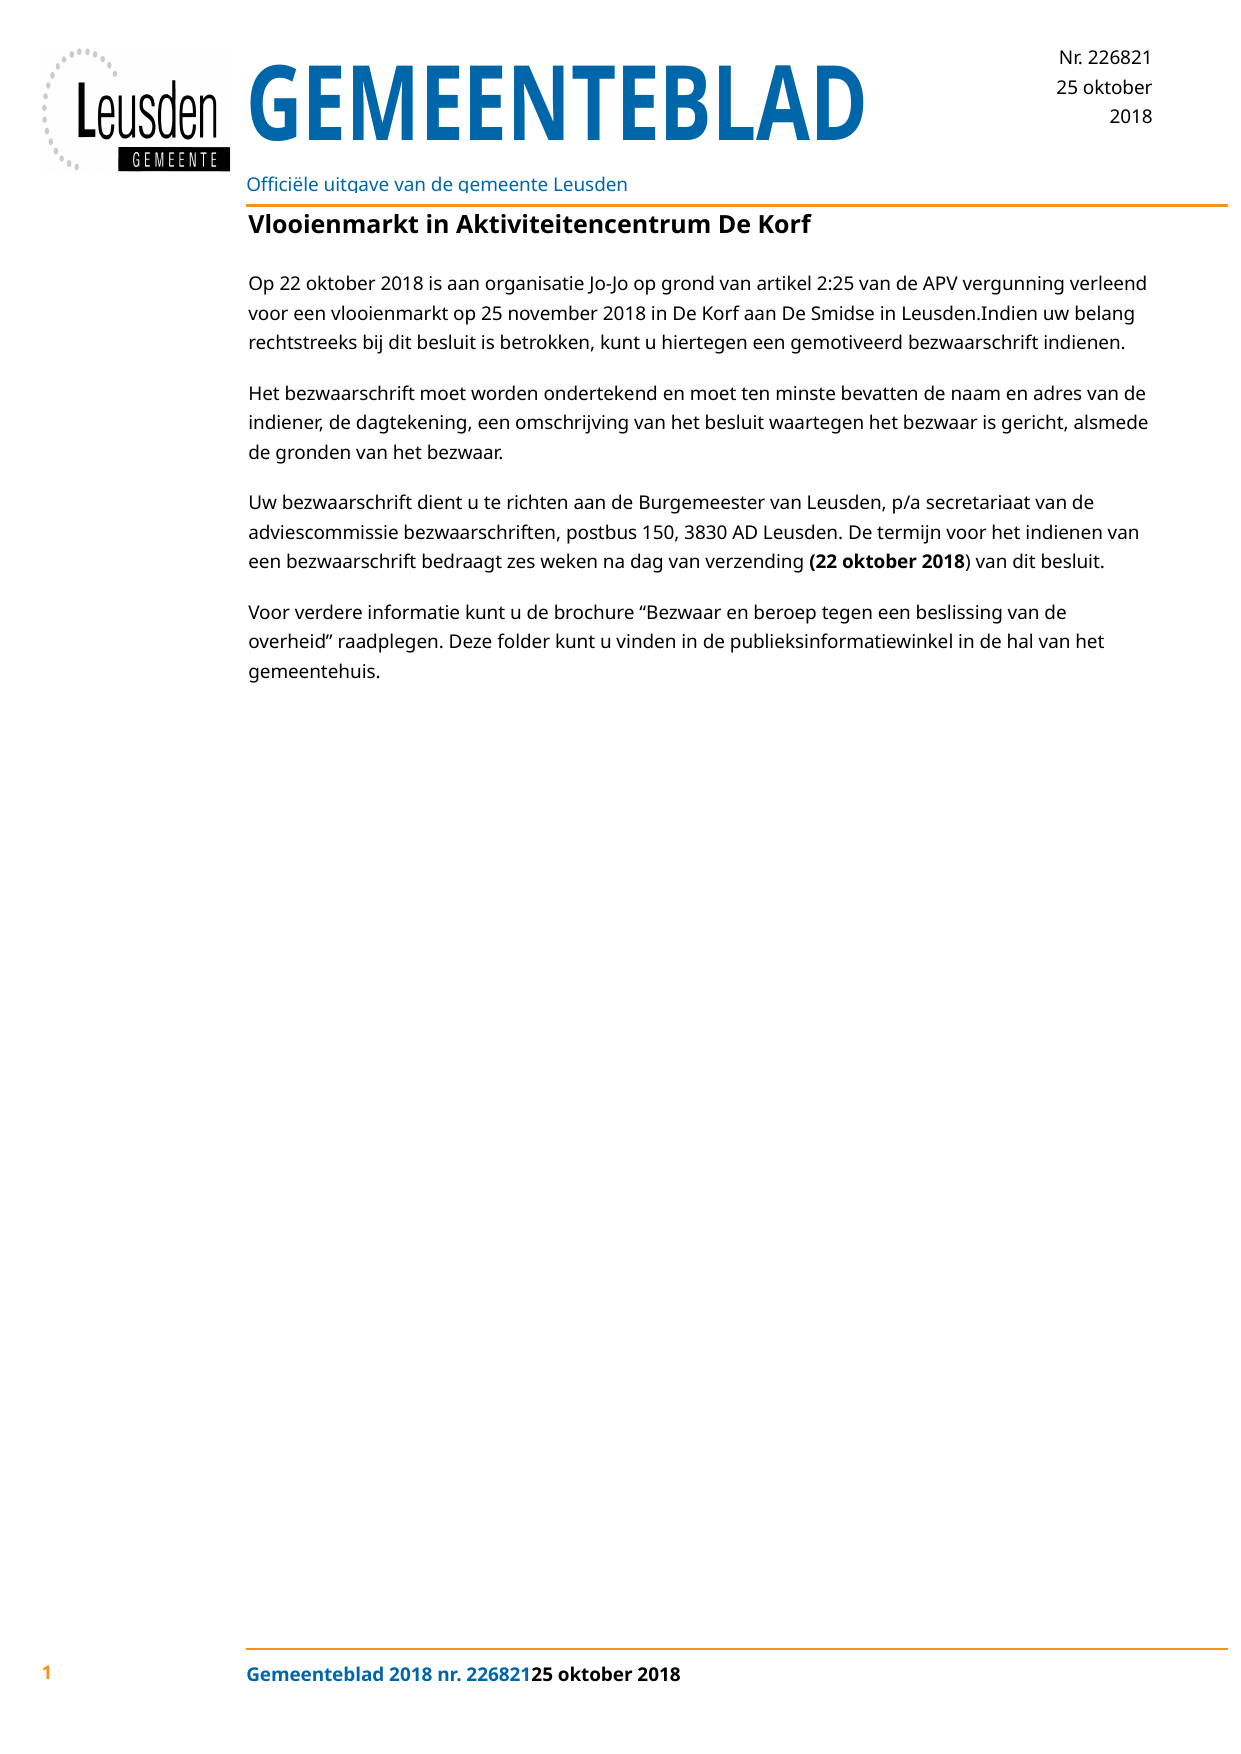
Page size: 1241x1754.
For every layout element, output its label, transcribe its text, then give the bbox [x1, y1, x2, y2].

picture [41, 47, 231, 172]
text Uw bezwaarschrift dient u te richten aan de Burgemeester van Leusden, p/a secretariaat van de adviescommissie bezwaarschriften, postbus 150, 3830 AD Leusden. De termijn voor het indienen van een bezwaarschrift bedraagt zes weken na dag van verzending (22 oktober 2018) van dit besluit. [248, 489, 1152, 574]
text Het bezwaarschrift moet worden ondertekend en moet ten minste bevatten de naam en adres van de indiener, de dagtekening, een omschrijving van het besluit waartegen het bezwaar is gericht, alsmede de gronden van het bezwaar. [248, 380, 1152, 465]
text Op 22 oktober 2018 is aan organisatie Jo-Jo op grond van artikel 2:25 van de APV vergunning verleend voor een vlooienmarkt op 25 november 2018 in De Korf aan De Smidse in Leusden.Indien uw belang rechtstreeks bij dit besluit is betrokken, kunt u hiertegen een gemotiveerd bezwaarschrift indienen. [248, 270, 1152, 355]
text Voor verdere informatie kunt u de brochure “Bezwaar en beroep tegen een beslissing van de overheid” raadplegen. Deze folder kunt u vinden in de publieksinformatiewinkel in de hal van het gemeentehuis. [248, 599, 1152, 684]
text Vlooienmarkt in Aktiviteitencentrum De Korf [248, 207, 1152, 241]
